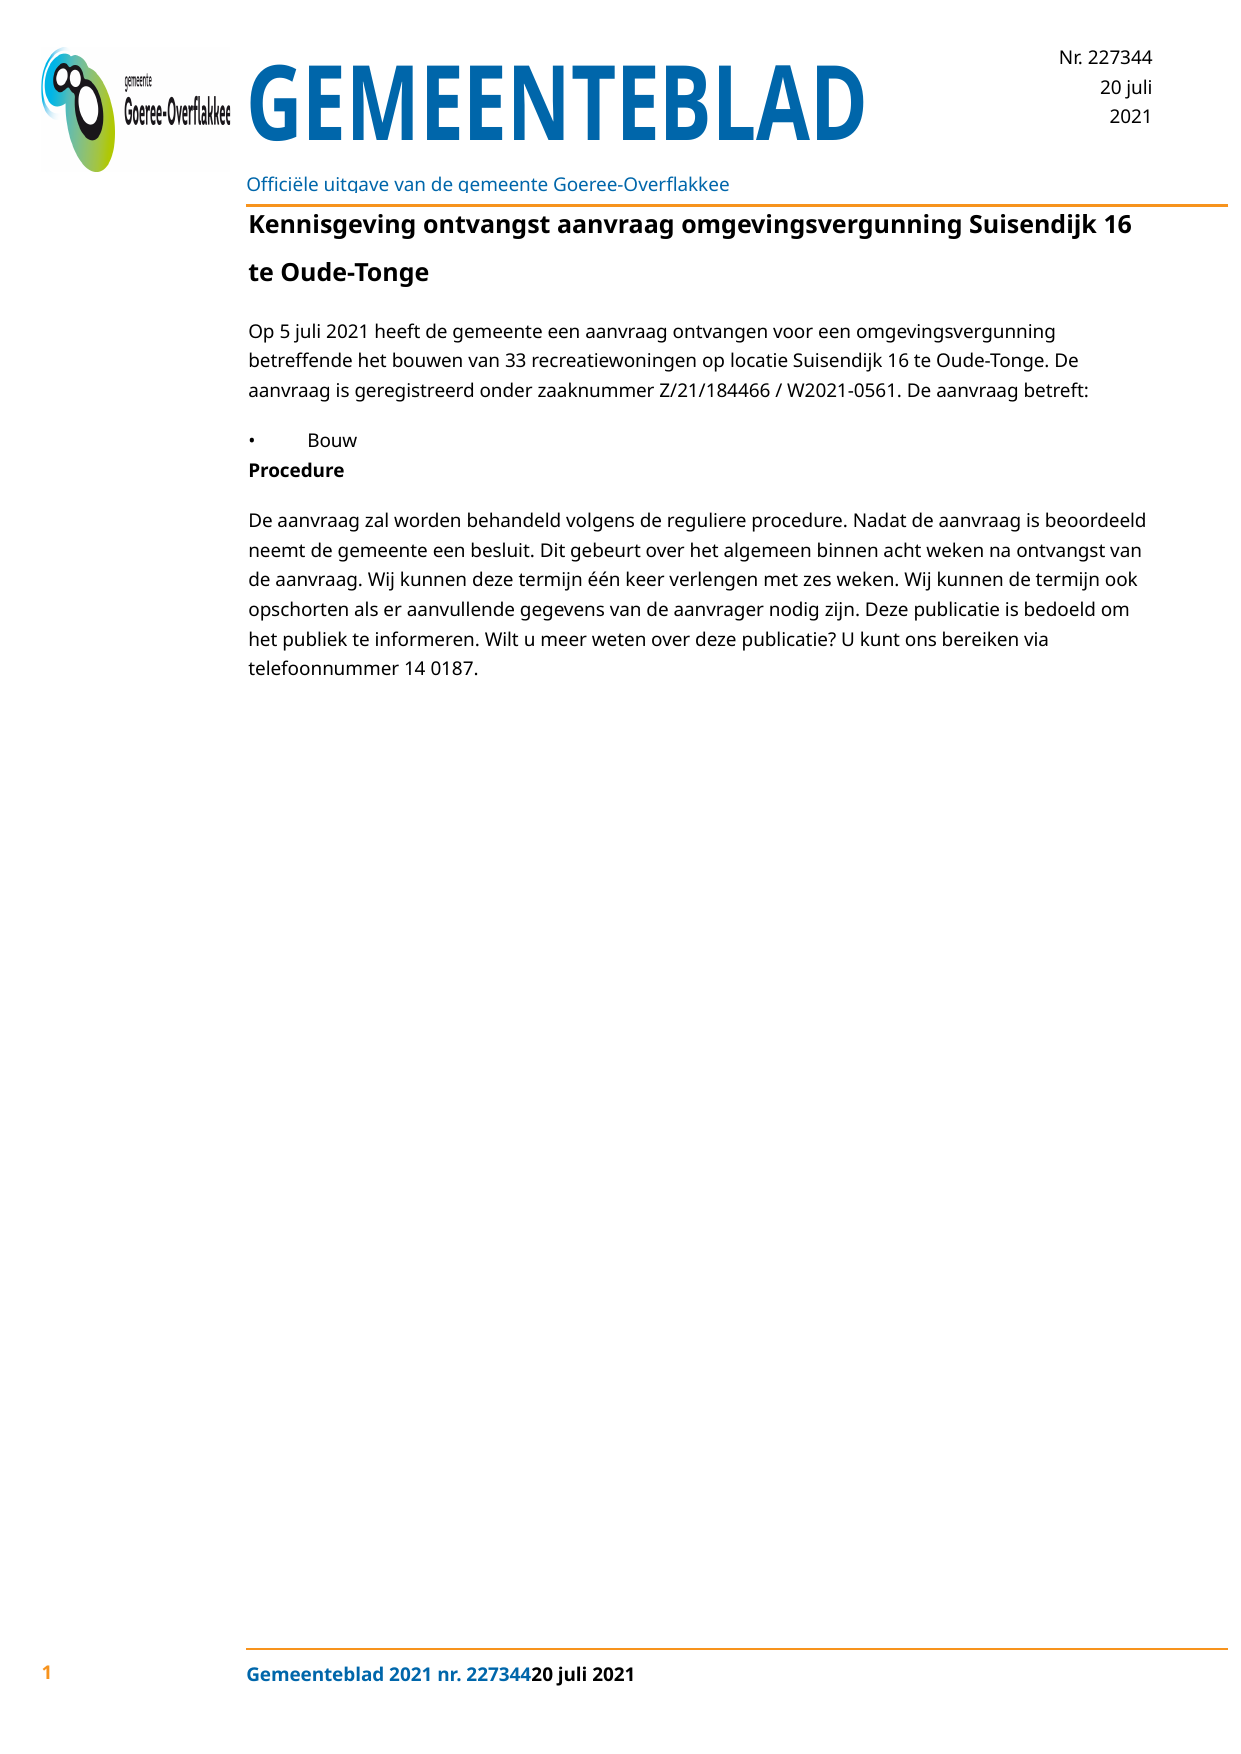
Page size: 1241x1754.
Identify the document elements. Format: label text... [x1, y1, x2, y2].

text Procedure [248, 457, 1152, 483]
picture [41, 47, 231, 172]
text De aanvraag zal worden behandeld volgens de reguliere procedure. Nadat de aanvraag is beoordeeld neemt de gemeente een besluit. Dit gebeurt over het algemeen binnen acht weken na ontvangst van de aanvraag. Wij kunnen deze termijn één keer verlengen met zes weken. Wij kunnen de termijn ook opschorten als er aanvullende gegevens van de aanvrager nodig zijn. Deze publicatie is bedoeld om het publiek te informeren. Wilt u meer weten over deze publicatie? U kunt ons bereiken via telefoonnummer 14 0187. [248, 507, 1152, 681]
list Bouw [248, 427, 1152, 453]
text Op 5 juli 2021 heeft de gemeente een aanvraag ontvangen voor een omgevingsvergunning betreffende het bouwen van 33 recreatiewoningen op locatie Suisendijk 16 te Oude-Tonge. De aanvraag is geregistreerd onder zaaknummer Z/21/184466 / W2021-0561. De aanvraag betreft: [248, 318, 1152, 403]
text Kennisgeving ontvangst aanvraag omgevingsvergunning Suisendijk 16 te Oude-Tonge [248, 207, 1152, 288]
